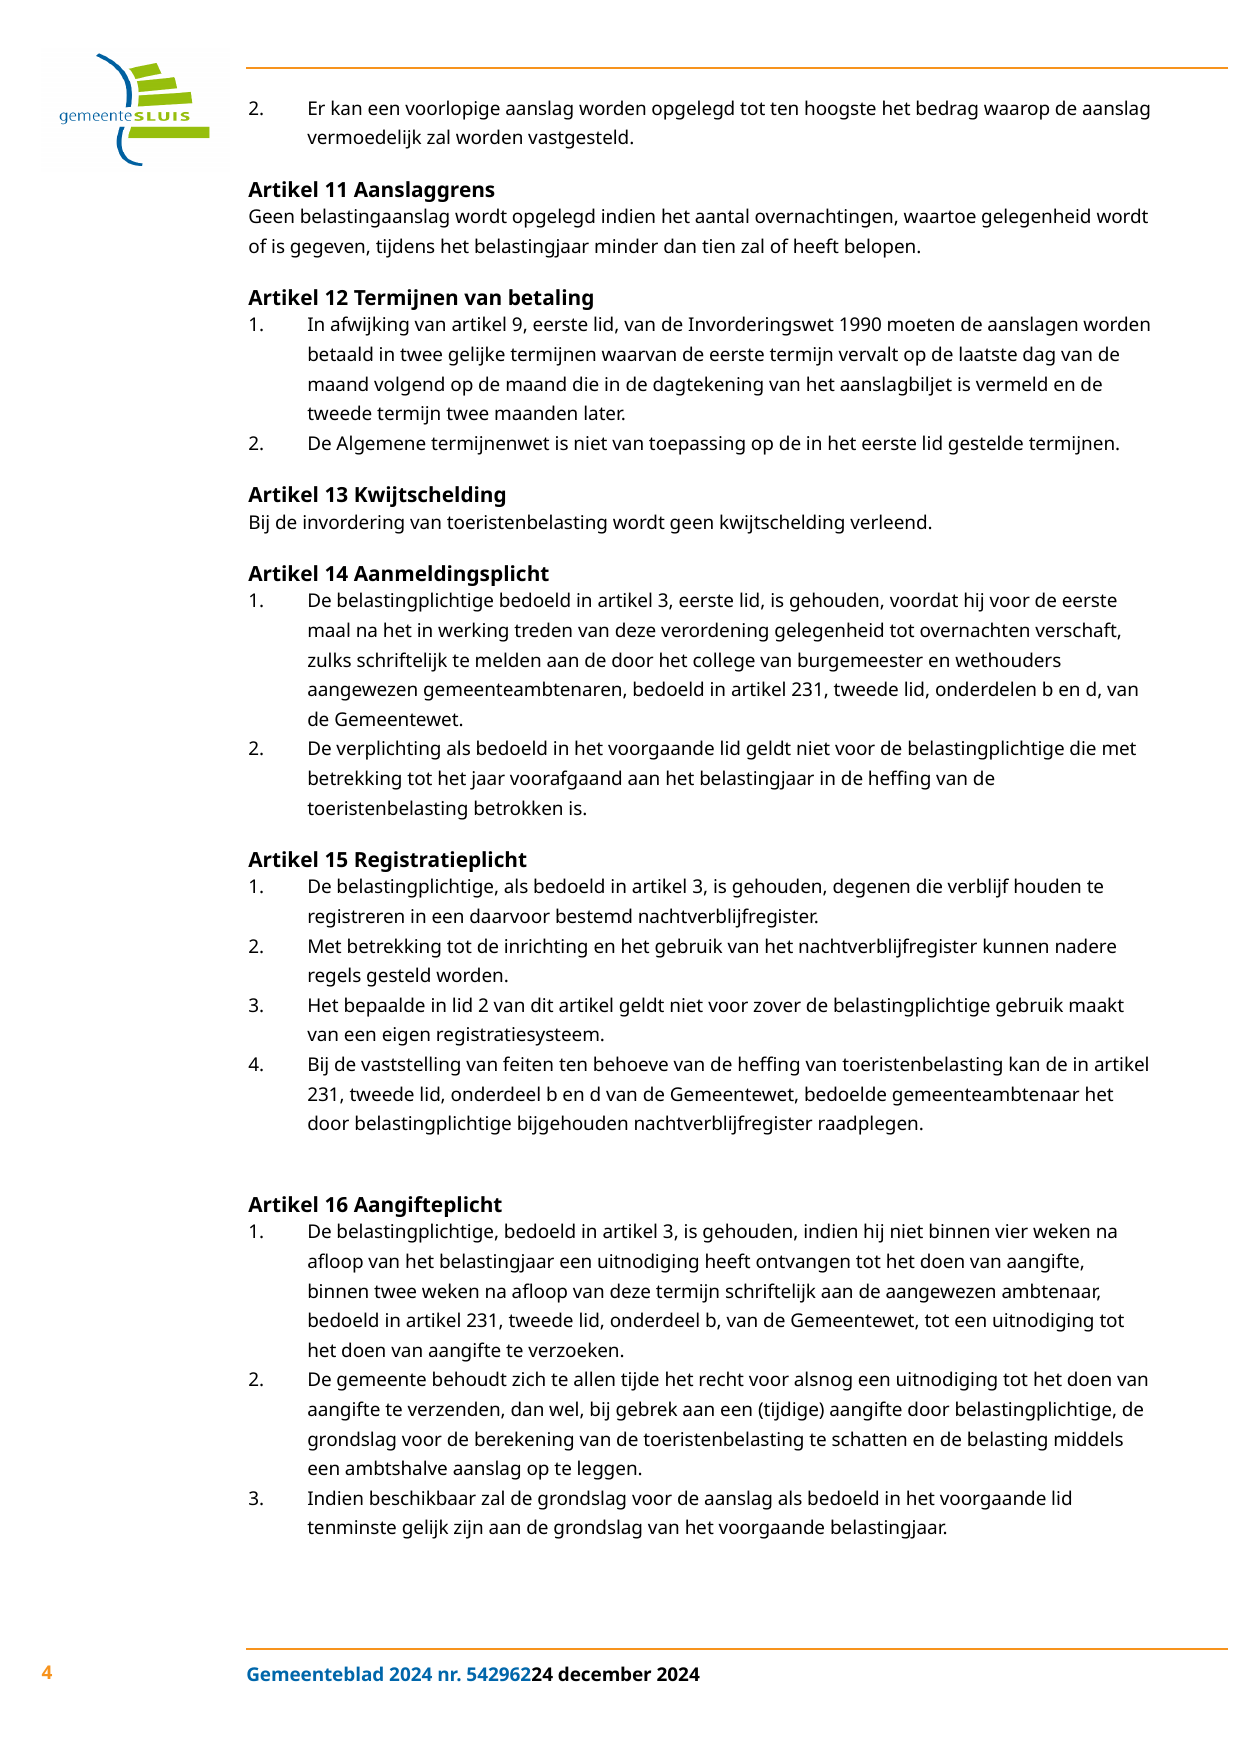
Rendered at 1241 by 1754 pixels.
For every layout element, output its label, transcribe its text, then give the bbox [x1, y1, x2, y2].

list De verplichting als bedoeld in het voorgaande lid geldt niet voor de belastingplichtige die met betrekking tot het jaar voorafgaand aan het belastingjaar in de heffing van de toeristenbelasting betrokken is. [248, 736, 1152, 821]
text Artikel 15 Registratieplicht [248, 845, 1152, 874]
list De belastingplichtige, bedoeld in artikel 3, is gehouden, indien hij niet binnen vier weken na afloop van het belastingjaar een uitnodiging heeft ontvangen tot het doen van aangifte, binnen twee weken na afloop van deze termijn schriftelijk aan de aangewezen ambtenaar, bedoeld in artikel 231, tweede lid, onderdeel b, van de Gemeentewet, tot een uitnodiging tot het doen van aangifte te verzoeken. [248, 1219, 1152, 1363]
list Het bepaalde in lid 2 van dit artikel geldt niet voor zover de belastingplichtige gebruik maakt van een eigen registratiesysteem. [248, 992, 1152, 1047]
list In afwijking van artikel 9, eerste lid, van de Invorderingswet 1990 moeten de aanslagen worden betaald in twee gelijke termijnen waarvan de eerste termijn vervalt op de laatste dag van de maand volgend op de maand die in de dagtekening van het aanslagbiljet is vermeld en de tweede termijn twee maanden later. [248, 312, 1152, 426]
text Artikel 16 Aangifteplicht [248, 1190, 1152, 1219]
list Indien beschikbaar zal de grondslag voor de aanslag als bedoeld in het voorgaande lid tenminste gelijk zijn aan de grondslag van het voorgaande belastingjaar. [248, 1485, 1152, 1540]
text Artikel 14 Aanmeldingsplicht [248, 559, 1152, 588]
list De belastingplichtige, als bedoeld in artikel 3, is gehouden, degenen die verblijf houden te registreren in een daarvoor bestemd nachtverblijfregister. [248, 874, 1152, 929]
list De gemeente behoudt zich te allen tijde het recht voor alsnog een uitnodiging tot het doen van aangifte te verzenden, dan wel, bij gebrek aan een (tijdige) aangifte door belastingplichtige, de grondslag voor de berekening van de toeristenbelasting te schatten en de belasting middels een ambtshalve aanslag op te leggen. [248, 1367, 1152, 1481]
text Artikel 12 Termijnen van betaling [248, 283, 1152, 312]
text Artikel 11 Aanslaggrens [248, 175, 1152, 203]
text Geen belastingaanslag wordt opgelegd indien het aantal overnachtingen, waartoe gelegenheid wordt of is gegeven, tijdens het belastingjaar minder dan tien zal of heeft belopen. [248, 203, 1152, 258]
picture [41, 47, 231, 172]
list Er kan een voorlopige aanslag worden opgelegd tot ten hoogste het bedrag waarop de aanslag vermoedelijk zal worden vastgesteld. [248, 95, 1152, 150]
list De Algemene termijnenwet is niet van toepassing op de in het eerste lid gestelde termijnen. [248, 430, 1152, 456]
list Bij de vaststelling van feiten ten behoeve van de heffing van toeristenbelasting kan de in artikel 231, tweede lid, onderdeel b en d van de Gemeentewet, bedoelde gemeenteambtenaar het door belastingplichtige bijgehouden nachtverblijfregister raadplegen. [248, 1051, 1152, 1136]
text Artikel 13 Kwijtschelding [248, 480, 1152, 509]
text Bij de invordering van toeristenbelasting wordt geen kwijtschelding verleend. [248, 509, 1152, 534]
list Met betrekking tot de inrichting en het gebruik van het nachtverblijfregister kunnen nadere regels gesteld worden. [248, 933, 1152, 988]
list De belastingplichtige bedoeld in artikel 3, eerste lid, is gehouden, voordat hij voor de eerste maal na het in werking treden van deze verordening gelegenheid tot overnachten verschaft, zulks schriftelijk te melden aan de door het college van burgemeester en wethouders aangewezen gemeenteambtenaren, bedoeld in artikel 231, tweede lid, onderdelen b en d, van de Gemeentewet. [248, 588, 1152, 732]
